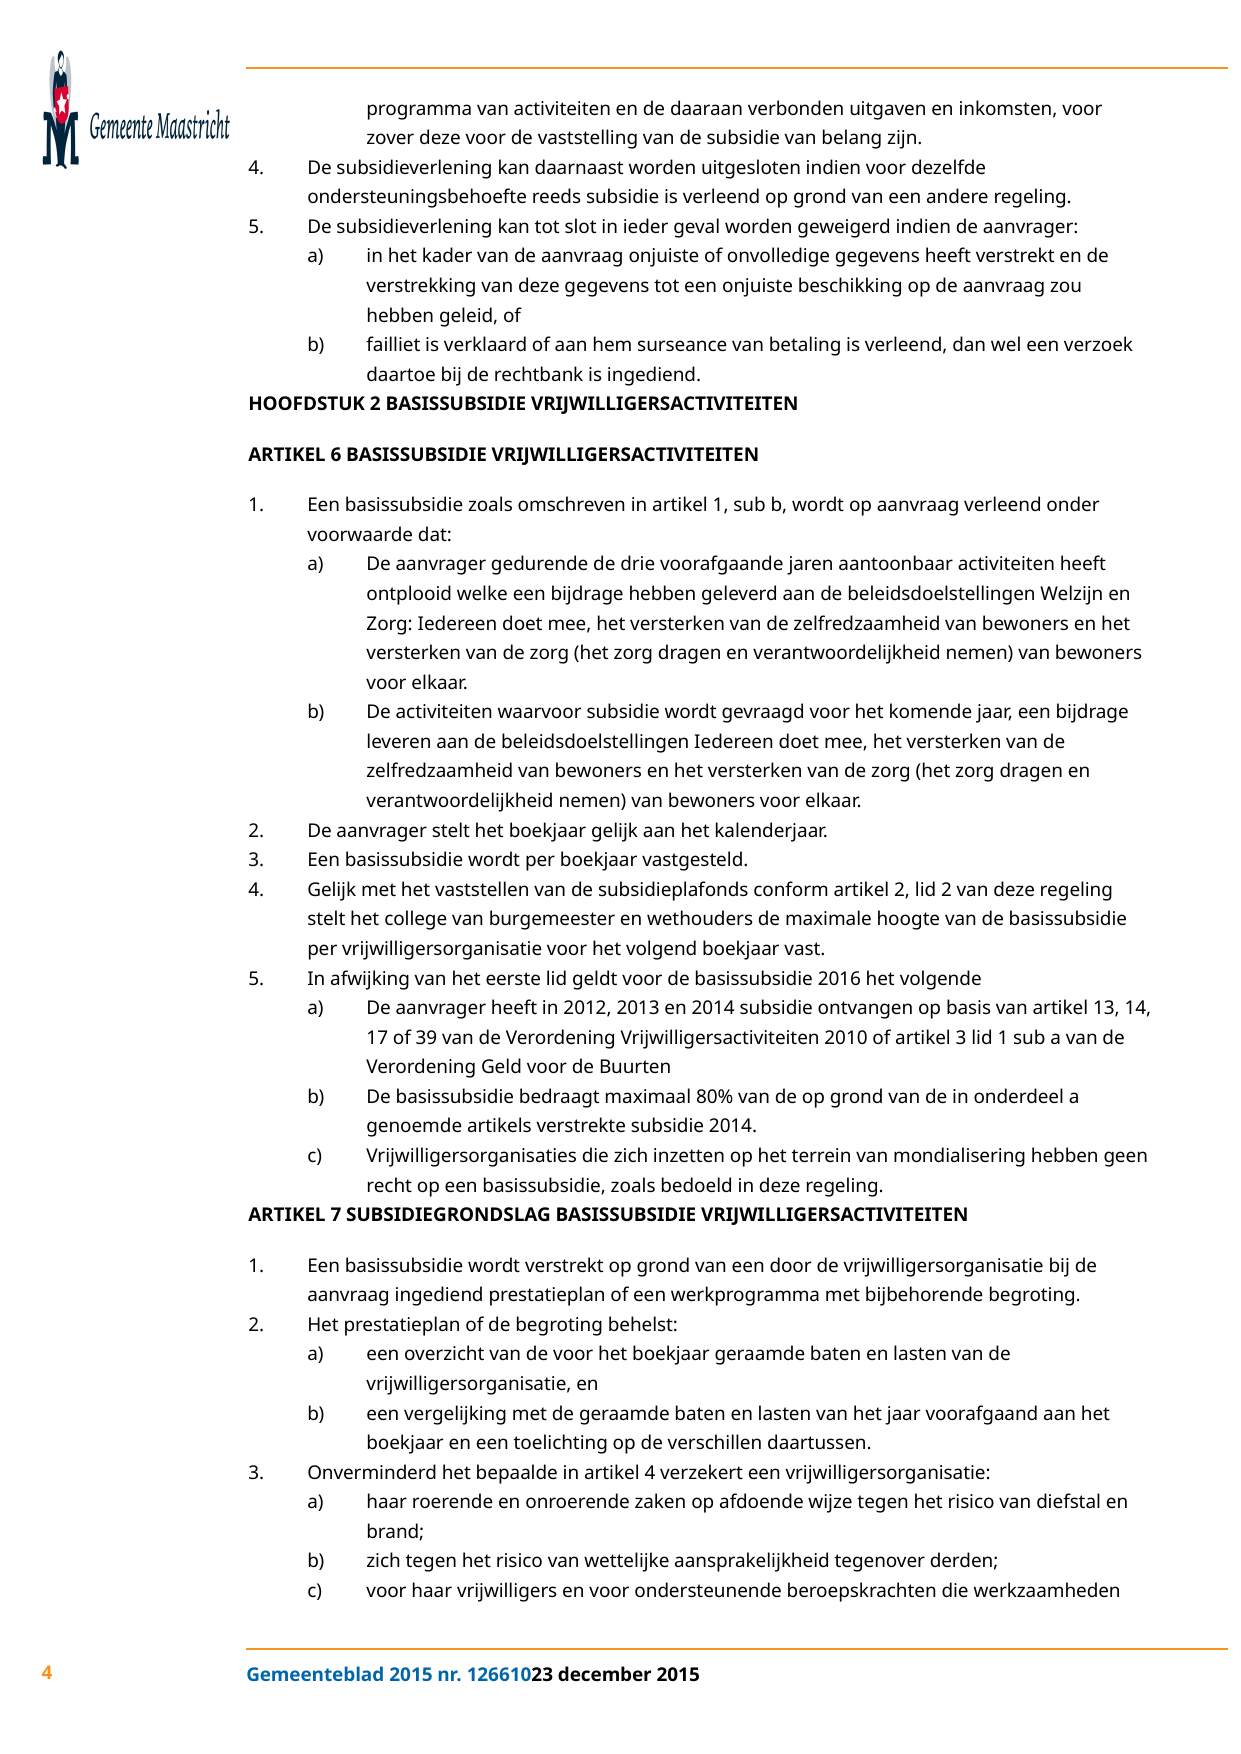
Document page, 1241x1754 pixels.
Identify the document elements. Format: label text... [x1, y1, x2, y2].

list De subsidieverlening kan daarnaast worden uitgesloten indien voor dezelfde ondersteuningsbehoefte reeds subsidie is verleend op grond van een andere regeling. [248, 154, 1152, 209]
list een vergelijking met de geraamde baten en lasten van het jaar voorafgaand aan het boekjaar en een toelichting op de verschillen daartussen. [307, 1400, 1152, 1455]
list In afwijking van het eerste lid geldt voor de basissubsidie 2016 het volgende [248, 965, 1152, 991]
list Een basissubsidie wordt verstrekt op grond van een door de vrijwilligersorganisatie bij de aanvraag ingediend prestatieplan of een werkprogramma met bijbehorende begroting. [248, 1252, 1152, 1307]
text HOOFDSTUK 2 BASISSUBSIDIE VRIJWILLIGERSACTIVITEITEN [248, 391, 1152, 416]
list zich tegen het risico van wettelijke aansprakelijkheid tegenover derden; [307, 1548, 1152, 1573]
list De aanvrager gedurende de drie voorafgaande jaren aantoonbaar activiteiten heeft ontplooid welke een bijdrage hebben geleverd aan de beleidsdoelstellingen Welzijn en Zorg: Iedereen doet mee, het versterken van de zelfredzaamheid van bewoners en het versterken van de zorg (het zorg dragen en verantwoordelijkheid nemen) van bewoners voor elkaar. [307, 551, 1152, 695]
list Een basissubsidie zoals omschreven in artikel 1, sub b, wordt op aanvraag verleend onder voorwaarde dat: [248, 491, 1152, 547]
list haar roerende en onroerende zaken op afdoende wijze tegen het risico van diefstal en brand; [307, 1488, 1152, 1544]
list Onverminderd het bepaalde in artikel 4 verzekert een vrijwilligersorganisatie: [248, 1459, 1152, 1485]
list Een basissubsidie wordt per boekjaar vastgesteld. [248, 846, 1152, 872]
list Gelijk met het vaststellen van de subsidieplafonds conform artikel 2, lid 2 van deze regeling stelt het college van burgemeester en wethouders de maximale hoogte van de basissubsidie per vrijwilligersorganisatie voor het volgend boekjaar vast. [248, 876, 1152, 961]
text ARTIKEL 6 BASISSUBSIDIE VRIJWILLIGERSACTIVITEITEN [248, 441, 1152, 467]
list De basissubsidie bedraagt maximaal 80% van de op grond van de in onderdeel a genoemde artikels verstrekte subsidie 2014. [307, 1083, 1152, 1138]
list een overzicht van de voor het boekjaar geraamde baten en lasten van de vrijwilligersorganisatie, en [307, 1341, 1152, 1396]
list De subsidieverlening kan tot slot in ieder geval worden geweigerd indien de aanvrager: [248, 213, 1152, 239]
list in het kader van de aanvraag onjuiste of onvolledige gegevens heeft verstrekt en de verstrekking van deze gegevens tot een onjuiste beschikking op de aanvraag zou hebben geleid, of [307, 243, 1152, 328]
list failliet is verklaard of aan hem surseance van betaling is verleend, dan wel een verzoek daartoe bij de rechtbank is ingediend. [307, 331, 1152, 387]
list De aanvrager stelt het boekjaar gelijk aan het kalenderjaar. [248, 817, 1152, 843]
list Het prestatieplan of de begroting behelst: [248, 1311, 1152, 1337]
text ARTIKEL 7 SUBSIDIEGRONDSLAG BASISSUBSIDIE VRIJWILLIGERSACTIVITEITEN [248, 1201, 1152, 1227]
list voor haar vrijwilligers en voor ondersteunende beroepskrachten die werkzaamheden [307, 1577, 1152, 1603]
list De aanvrager heeft in 2012, 2013 en 2014 subsidie ontvangen op basis van artikel 13, 14, 17 of 39 van de Verordening Vrijwilligersactiviteiten 2010 of artikel 3 lid 1 sub a van de Verordening Geld voor de Buurten [307, 994, 1152, 1079]
list De activiteiten waarvoor subsidie wordt gevraagd voor het komende jaar, een bijdrage leveren aan de beleidsdoelstellingen Iedereen doet mee, het versterken van de zelfredzaamheid van bewoners en het versterken van de zorg (het zorg dragen en verantwoordelijkheid nemen) van bewoners voor elkaar. [307, 698, 1152, 813]
picture [41, 47, 231, 172]
list programma van activiteiten en de daaraan verbonden uitgaven en inkomsten, voor zover deze voor de vaststelling van de subsidie van belang zijn. [307, 95, 1152, 150]
list Vrijwilligersorganisaties die zich inzetten op het terrein van mondialisering hebben geen recht op een basissubsidie, zoals bedoeld in deze regeling. [307, 1142, 1152, 1198]
